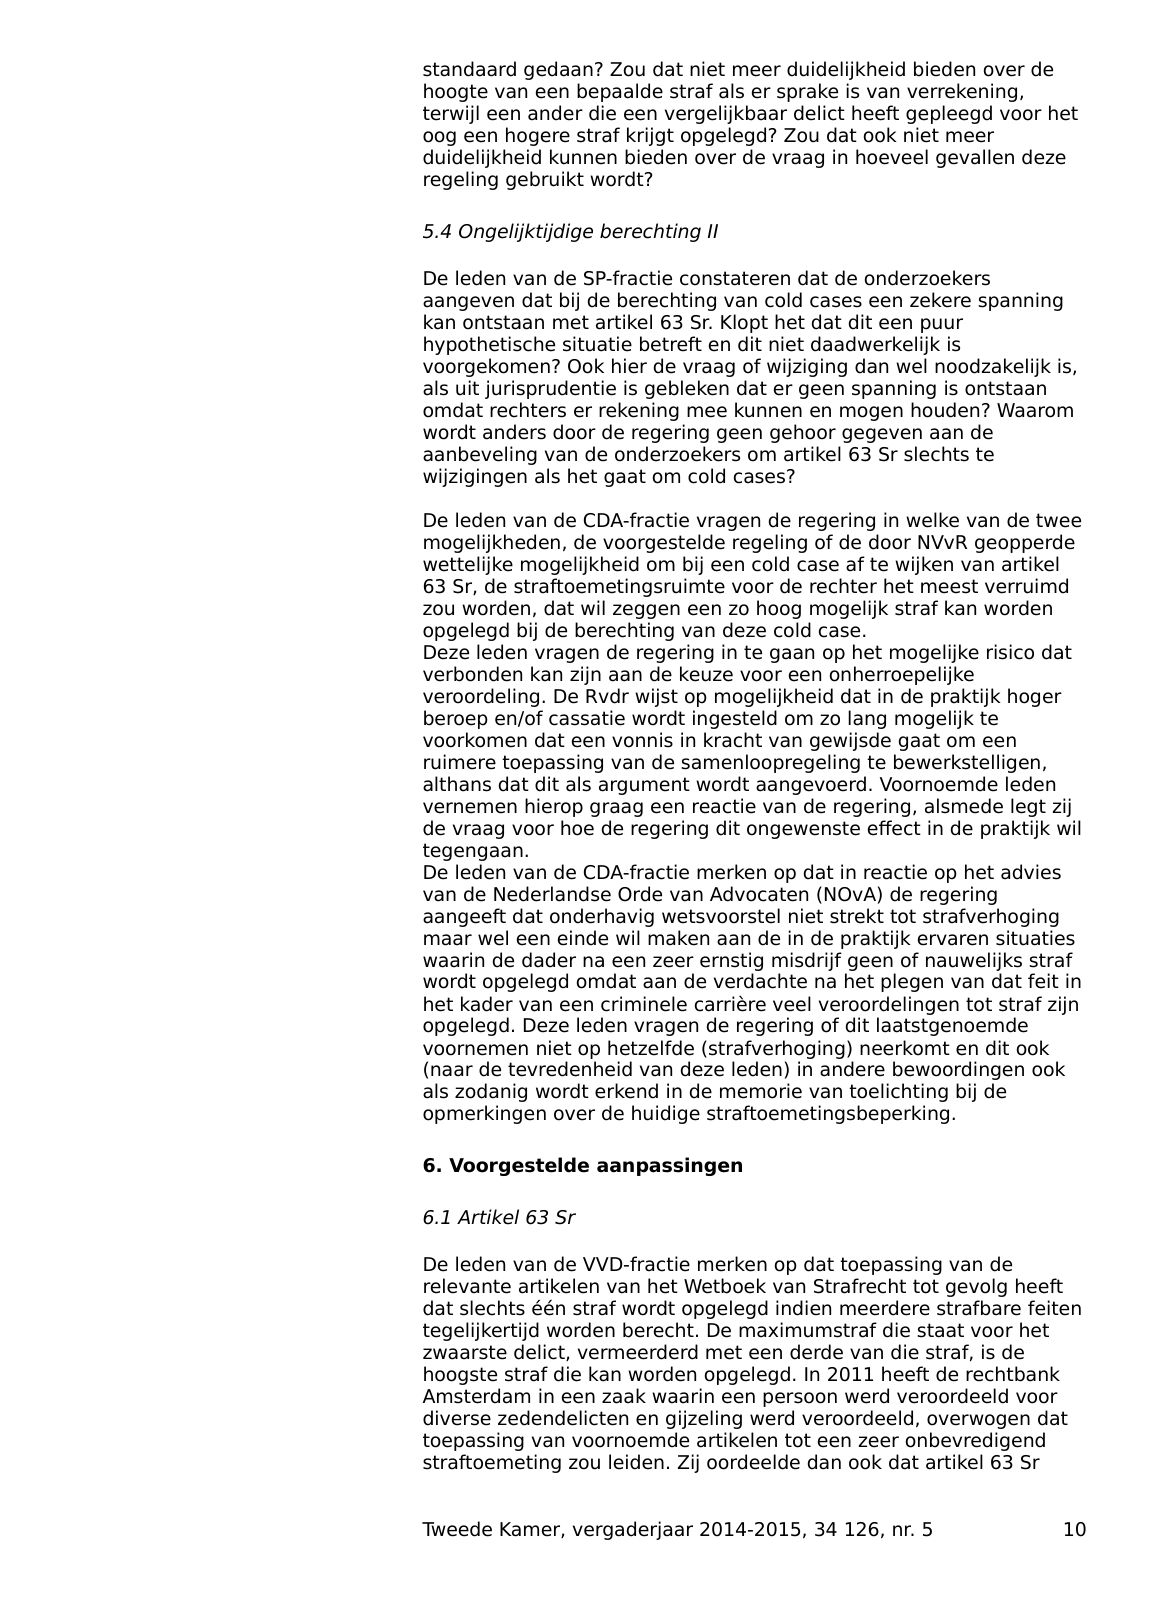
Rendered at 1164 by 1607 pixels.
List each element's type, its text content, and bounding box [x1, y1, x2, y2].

subtitle 6. Voorgestelde aanpassingen [422, 1155, 1087, 1177]
text De leden van de SP-fractie constateren dat de onderzoekers aangeven dat bij de berechting van cold cases een zekere spanning kan ontstaan met artikel 63 Sr. Klopt het dat dit een puur hypothetische situatie betreft en dit niet daadwerkelijk is voorgekomen? Ook hier de vraag of wijziging dan wel noodzakelijk is, als uit jurisprudentie is gebleken dat er geen spanning is ontstaan omdat rechters er rekening mee kunnen en mogen houden? Waarom wordt anders door de regering geen gehoor gegeven aan de aanbeveling van de onderzoekers om artikel 63 Sr slechts te wijzigingen als het gaat om cold cases? [422, 268, 1087, 488]
text De leden van de CDA-fractie vragen de regering in welke van de twee mogelijkheden, de voorgestelde regeling of de door NVvR geopperde wettelijke mogelijkheid om bij een cold case af te wijken van artikel 63 Sr, de straftoemetingsruimte voor de rechter het meest verruimd zou worden, dat wil zeggen een zo hoog mogelijk straf kan worden opgelegd bij de berechting van deze cold case. [422, 510, 1087, 642]
text De leden van de CDA-fractie merken op dat in reactie op het advies van de Nederlandse Orde van Advocaten (NOvA) de regering aangeeft dat onderhavig wetsvoorstel niet strekt tot strafverhoging maar wel een einde wil maken aan de in de praktijk ervaren situaties waarin de dader na een zeer ernstig misdrijf geen of nauwelijks straf wordt opgelegd omdat aan de verdachte na het plegen van dat feit in het kader van een criminele carrière veel veroordelingen tot straf zijn opgelegd. Deze leden vragen de regering of dit laatstgenoemde voornemen niet op hetzelfde (strafverhoging) neerkomt en dit ook (naar de tevredenheid van deze leden) in andere bewoordingen ook als zodanig wordt erkend in de memorie van toelichting bij de opmerkingen over de huidige straftoemetingsbeperking. [422, 862, 1087, 1125]
subtitle 6.1 Artikel 63 Sr [422, 1207, 1087, 1229]
subtitle 5.4 Ongelijktijdige berechting II [422, 221, 1087, 243]
text Deze leden vragen de regering in te gaan op het mogelijke risico dat verbonden kan zijn aan de keuze voor een onherroepelijke veroordeling. De Rvdr wijst op mogelijkheid dat in de praktijk hoger beroep en/of cassatie wordt ingesteld om zo lang mogelijk te voorkomen dat een vonnis in kracht van gewijsde gaat om een ruimere toepassing van de samenloopregeling te bewerkstelligen, althans dat dit als argument wordt aangevoerd. Voornoemde leden vernemen hierop graag een reactie van de regering, alsmede legt zij de vraag voor hoe de regering dit ongewenste effect in de praktijk wil tegengaan. [422, 642, 1087, 862]
text De leden van de VVD-fractie merken op dat toepassing van de relevante artikelen van het Wetboek van Strafrecht tot gevolg heeft dat slechts één straf wordt opgelegd indien meerdere strafbare feiten tegelijkertijd worden berecht. De maximumstraf die staat voor het zwaarste delict, vermeerderd met een derde van die straf, is de hoogste straf die kan worden opgelegd. In 2011 heeft de rechtbank Amsterdam in een zaak waarin een persoon werd veroordeeld voor diverse zedendelicten en gijzeling werd veroordeeld, overwogen dat toepassing van voornoemde artikelen tot een zeer onbevredigend straftoemeting zou leiden. Zij oordeelde dan ook dat artikel 63 Sr [422, 1254, 1087, 1474]
text standaard gedaan? Zou dat niet meer duidelijkheid bieden over de hoogte van een bepaalde straf als er sprake is van verrekening, terwijl een ander die een vergelijkbaar delict heeft gepleegd voor het oog een hogere straf krijgt opgelegd? Zou dat ook niet meer duidelijkheid kunnen bieden over de vraag in hoeveel gevallen deze regeling gebruikt wordt? [422, 59, 1087, 191]
